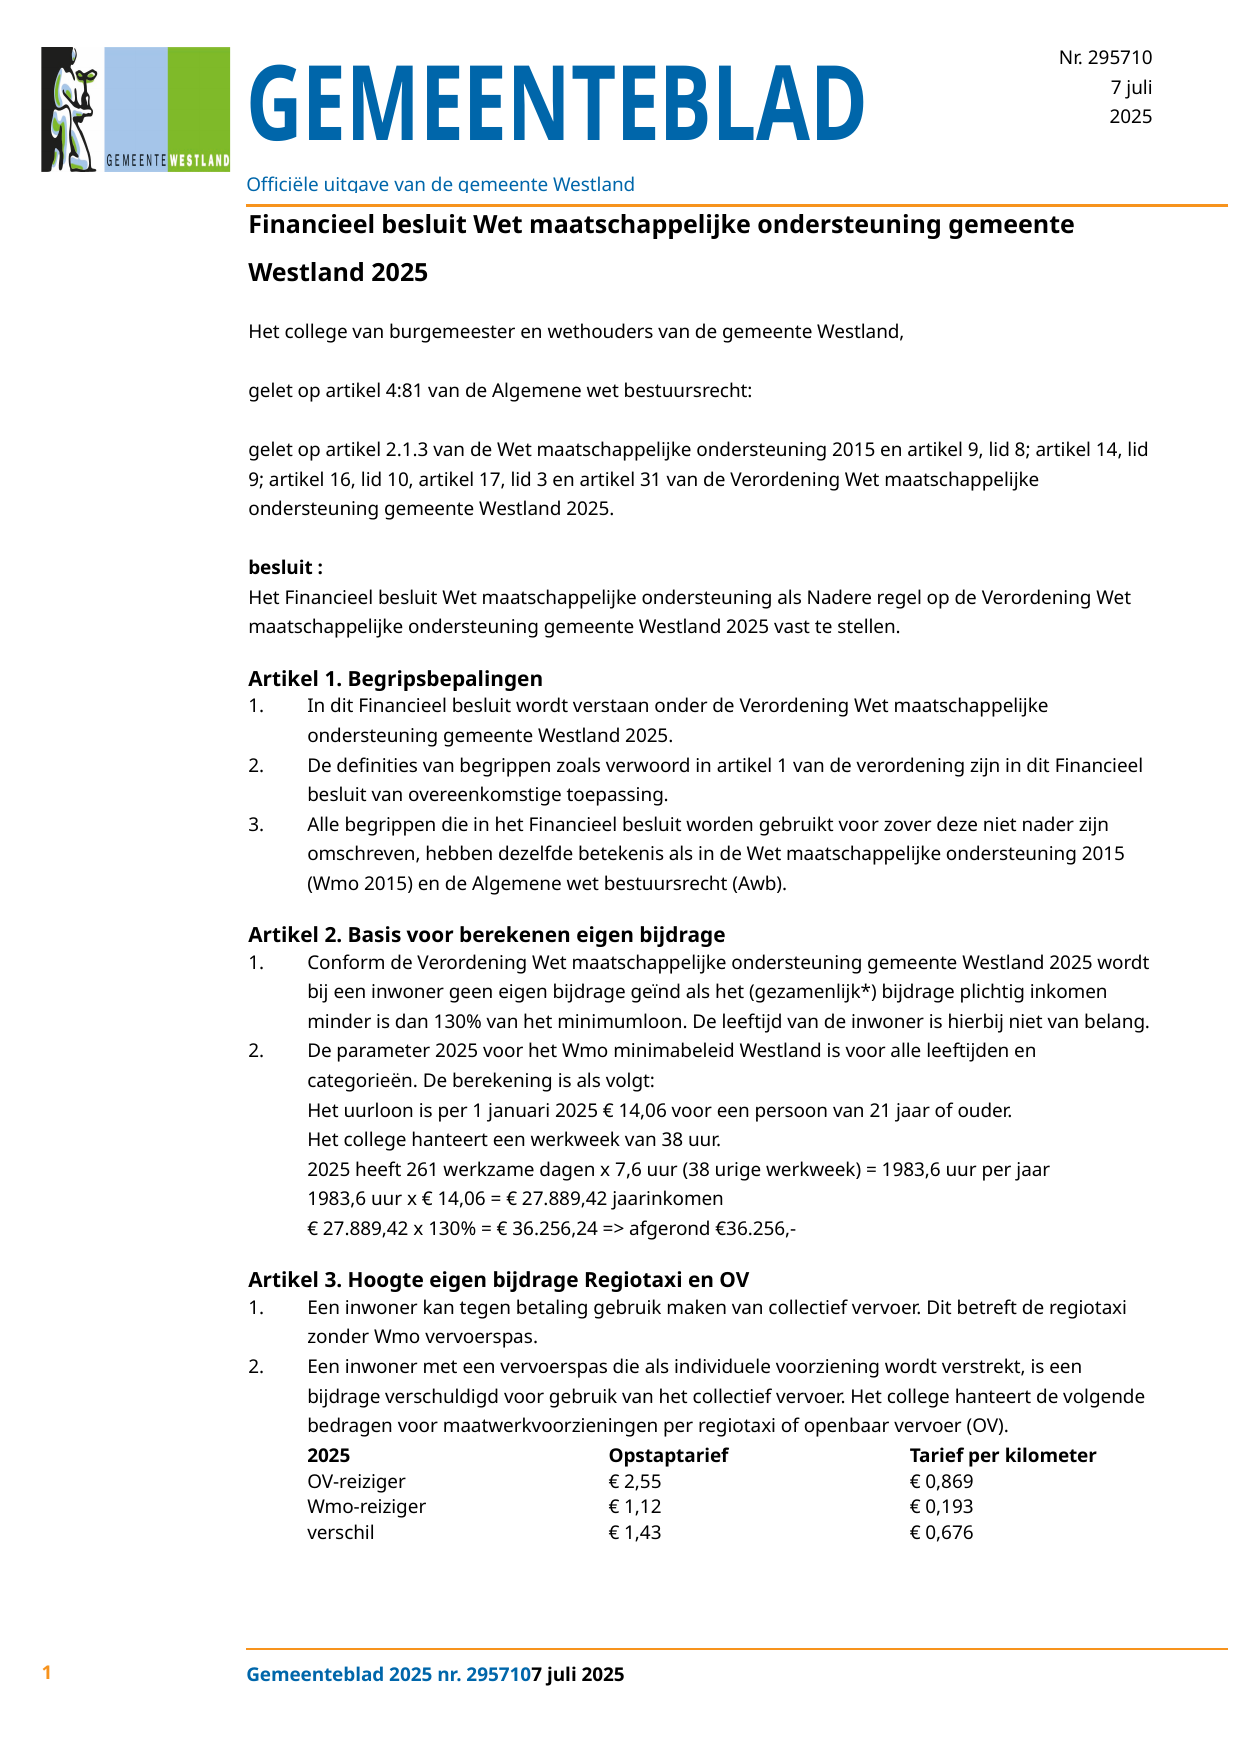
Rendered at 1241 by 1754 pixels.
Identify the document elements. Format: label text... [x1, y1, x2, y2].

table_cell € 1,12 [608, 1494, 909, 1519]
text Het Financieel besluit Wet maatschappelijke ondersteuning als Nadere regel op de Verordening Wet maatschappelijke ondersteuning gemeente Westland 2025 vast te stellen. [248, 584, 1152, 639]
list 1983,6 uur x € 14,06 = € 27.889,42 jaarinkomen [248, 1186, 1152, 1211]
list Het uurloon is per 1 januari 2025 € 14,06 voor een persoon van 21 jaar of ouder. [248, 1097, 1152, 1123]
table_cell verschil [307, 1519, 608, 1545]
list Een inwoner met een vervoerspas die als individuele voorziening wordt verstrekt, is een bijdrage verschuldigd voor gebruik van het collectief vervoer. Het college hanteert de volgende bedragen voor maatwerkvoorzieningen per regiotaxi of openbaar vervoer (OV). [248, 1353, 1152, 1438]
text Artikel 1. Begripsbepalingen [248, 664, 1152, 693]
list Een inwoner kan tegen betaling gebruik maken van collectief vervoer. Dit betreft de regiotaxi zonder Wmo vervoerspas. [248, 1294, 1152, 1349]
table_header Tarief per kilometer [910, 1442, 1211, 1468]
table_cell OV-reiziger [307, 1468, 608, 1493]
list De definities van begrippen zoals verwoord in artikel 1 van de verordening zijn in dit Financieel besluit van overeenkomstige toepassing. [248, 752, 1152, 807]
table_cell € 1,43 [608, 1519, 909, 1545]
table_cell € 0,869 [910, 1468, 1211, 1493]
text gelet op artikel 2.1.3 van de Wet maatschappelijke ondersteuning 2015 en artikel 9, lid 8; artikel 14, lid 9; artikel 16, lid 10, artikel 17, lid 3 en artikel 31 van de Verordening Wet maatschappelijke ondersteuning gemeente Westland 2025. [248, 436, 1152, 521]
table_cell € 0,193 [910, 1494, 1211, 1519]
text Financieel besluit Wet maatschappelijke ondersteuning gemeente Westland 2025 [248, 207, 1152, 288]
list 2025 heeft 261 werkzame dagen x 7,6 uur (38 urige werkweek) = 1983,6 uur per jaar [248, 1156, 1152, 1182]
text besluit : [248, 554, 1152, 580]
list In dit Financieel besluit wordt verstaan onder de Verordening Wet maatschappelijke ondersteuning gemeente Westland 2025. [248, 693, 1152, 748]
text Het college van burgemeester en wethouders van de gemeente Westland, [248, 318, 1152, 344]
picture [41, 47, 231, 172]
table_header 2025 [307, 1442, 608, 1468]
table_cell € 2,55 [608, 1468, 909, 1493]
list De parameter 2025 voor het Wmo minimabeleid Westland is voor alle leeftijden en categorieën. De berekening is als volgt: [248, 1038, 1152, 1093]
list Het college hanteert een werkweek van 38 uur. [248, 1126, 1152, 1152]
table_header Opstaptarief [608, 1442, 909, 1468]
text Artikel 2. Basis voor berekenen eigen bijdrage [248, 921, 1152, 949]
text gelet op artikel 4:81 van de Algemene wet bestuursrecht: [248, 377, 1152, 403]
list Conform de Verordening Wet maatschappelijke ondersteuning gemeente Westland 2025 wordt bij een inwoner geen eigen bijdrage geïnd als het (gezamenlijk*) bijdrage plichtig inkomen minder is dan 130% van het minimumloon. De leeftijd van de inwoner is hierbij niet van belang. [248, 949, 1152, 1034]
list Alle begrippen die in het Financieel besluit worden gebruikt voor zover deze niet nader zijn omschreven, hebben dezelfde betekenis als in de Wet maatschappelijke ondersteuning 2015 (Wmo 2015) en de Algemene wet bestuursrecht (Awb). [248, 811, 1152, 896]
table_cell Wmo-reiziger [307, 1494, 608, 1519]
table_cell € 0,676 [910, 1519, 1211, 1545]
list € 27.889,42 x 130% = € 36.256,24 => afgerond €36.256,- [248, 1215, 1152, 1241]
text Artikel 3. Hoogte eigen bijdrage Regiotaxi en OV [248, 1266, 1152, 1294]
